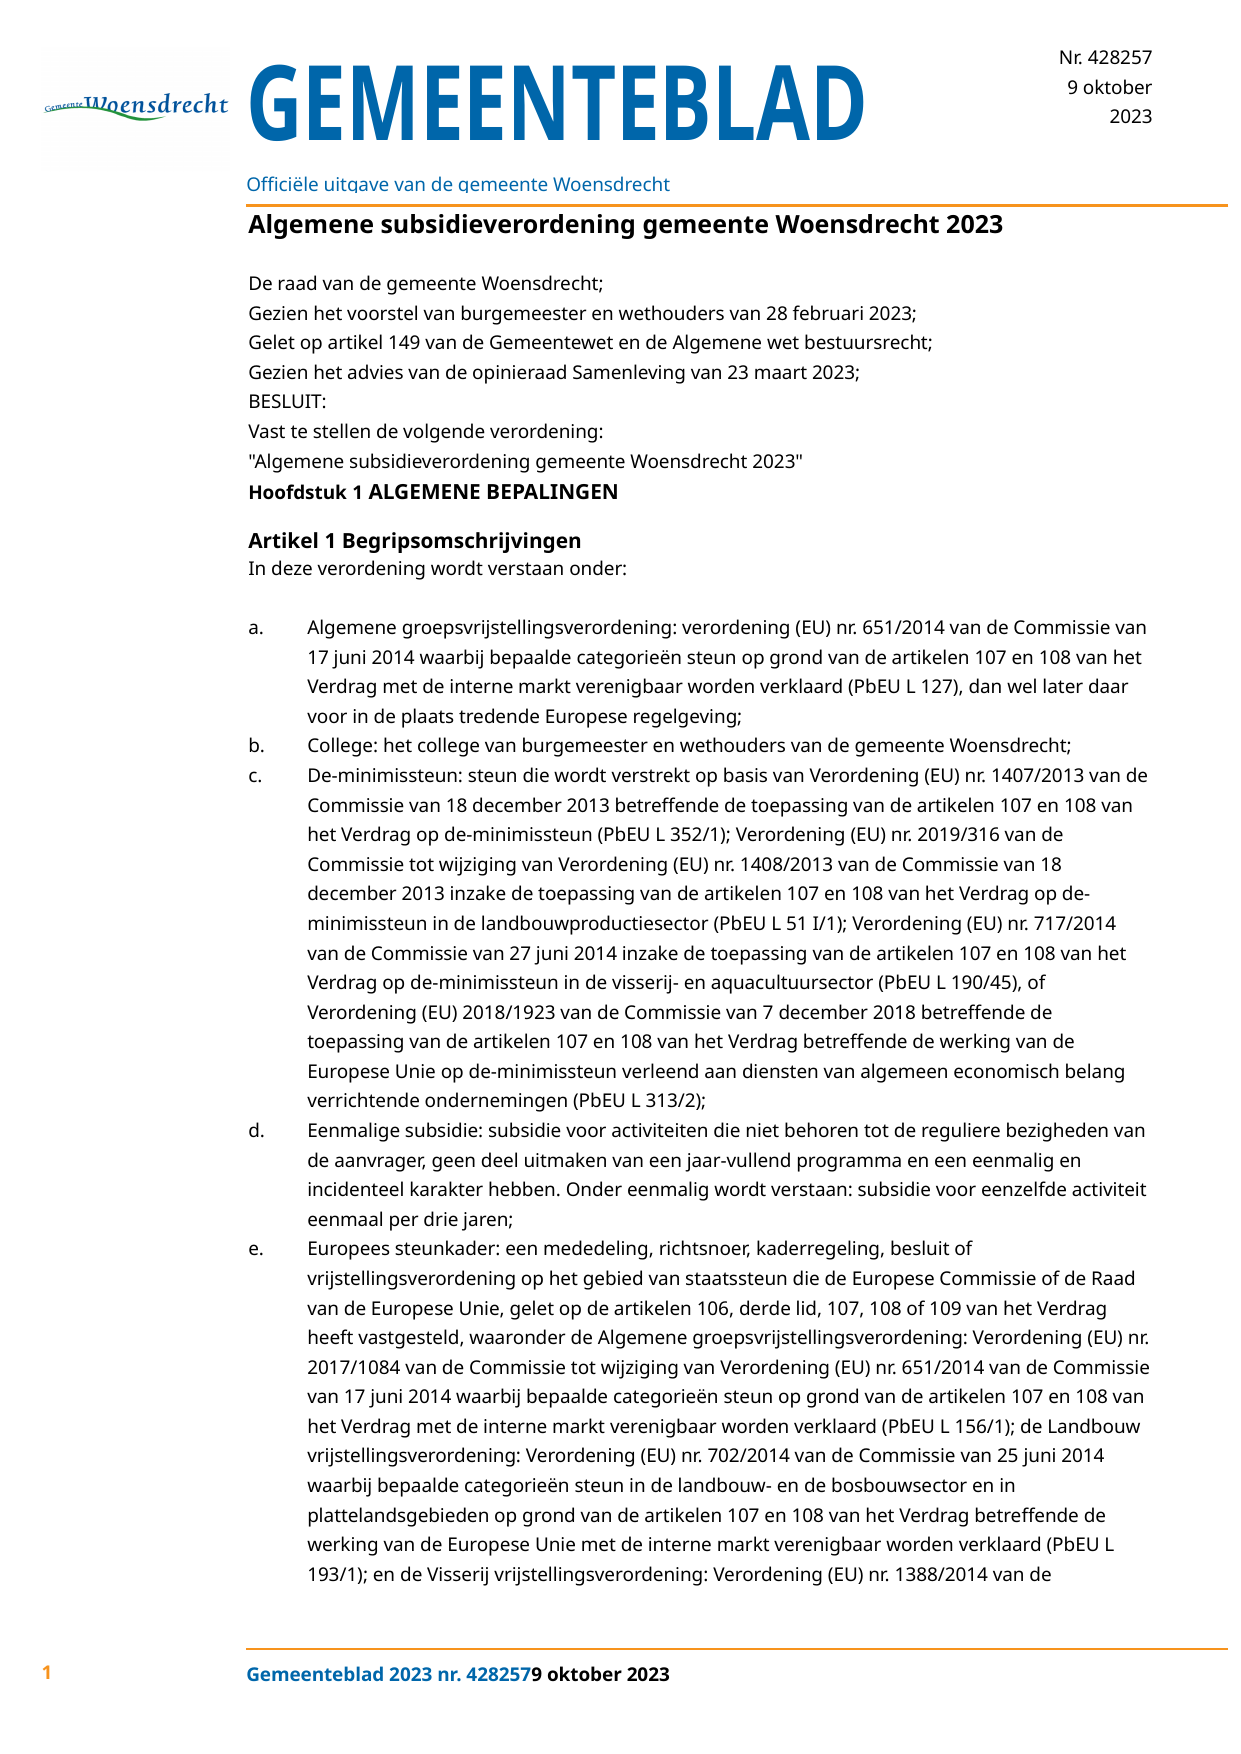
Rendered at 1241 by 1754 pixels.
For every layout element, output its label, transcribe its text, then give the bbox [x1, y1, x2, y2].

text Artikel 1 Begripsomschrijvingen [248, 527, 1152, 555]
text Hoofdstuk 1 ALGEMENE BEPALINGEN [248, 477, 1152, 506]
list College: het college van burgemeester en wethouders van de gemeente Woensdrecht; [248, 733, 1152, 758]
picture [41, 47, 231, 172]
list Europees steunkader: een mededeling, richtsnoer, kaderregeling, besluit of vrijstellingsverordening op het gebied van staatssteun die de Europese Commissie of de Raad van de Europese Unie, gelet op de artikelen 106, derde lid, 107, 108 of 109 van het Verdrag heeft vastgesteld, waaronder de Algemene groepsvrijstellingsverordening: Verordening (EU) nr. 2017/1084 van de Commissie tot wijziging van Verordening (EU) nr. 651/2014 van de Commissie van 17 juni 2014 waarbij bepaalde categorieën steun op grond van de artikelen 107 en 108 van het Verdrag met de interne markt verenigbaar worden verklaard (PbEU L 156/1); de Landbouw vrijstellingsverordening: Verordening (EU) nr. 702/2014 van de Commissie van 25 juni 2014 waarbij bepaalde categorieën steun in de landbouw- en de bosbouwsector en in plattelandsgebieden op grond van de artikelen 107 en 108 van het Verdrag betreffende de werking van de Europese Unie met de interne markt verenigbaar worden verklaard (PbEU L 193/1); en de Visserij vrijstellingsverordening: Verordening (EU) nr. 1388/2014 van de [248, 1236, 1152, 1587]
text Gezien het advies van de opinieraad Samenleving van 23 maart 2023; [248, 359, 1152, 385]
text Gelet op artikel 149 van de Gemeentewet en de Algemene wet bestuursrecht; [248, 329, 1152, 355]
text Vast te stellen de volgende verordening: [248, 418, 1152, 444]
list De-minimissteun: steun die wordt verstrekt op basis van Verordening (EU) nr. 1407/2013 van de Commissie van 18 december 2013 betreffende de toepassing van de artikelen 107 en 108 van het Verdrag op de-minimissteun (PbEU L 352/1); Verordening (EU) nr. 2019/316 van de Commissie tot wijziging van Verordening (EU) nr. 1408/2013 van de Commissie van 18 december 2013 inzake de toepassing van de artikelen 107 en 108 van het Verdrag op de-minimissteun in de landbouwproductiesector (PbEU L 51 I/1); Verordening (EU) nr. 717/2014 van de Commissie van 27 juni 2014 inzake de toepassing van de artikelen 107 en 108 van het Verdrag op de-minimissteun in de visserij- en aquacultuursector (PbEU L 190/45), of Verordening (EU) 2018/1923 van de Commissie van 7 december 2018 betreffende de toepassing van de artikelen 107 en 108 van het Verdrag betreffende de werking van de Europese Unie op de-minimissteun verleend aan diensten van algemeen economisch belang verrichtende ondernemingen (PbEU L 313/2); [248, 762, 1152, 1113]
text Gezien het voorstel van burgemeester en wethouders van 28 februari 2023; [248, 300, 1152, 326]
text De raad van de gemeente Woensdrecht; [248, 270, 1152, 296]
list Eenmalige subsidie: subsidie voor activiteiten die niet behoren tot de reguliere bezigheden van de aanvrager, geen deel uitmaken van een jaar-vullend programma en een eenmalig en incidenteel karakter hebben. Onder eenmalig wordt verstaan: subsidie voor eenzelfde activiteit eenmaal per drie jaren; [248, 1117, 1152, 1232]
list Algemene groepsvrijstellingsverordening: verordening (EU) nr. 651/2014 van de Commissie van 17 juni 2014 waarbij bepaalde categorieën steun op grond van de artikelen 107 en 108 van het Verdrag met de interne markt verenigbaar worden verklaard (PbEU L 127), dan wel later daar voor in de plaats tredende Europese regelgeving; [248, 614, 1152, 729]
text "Algemene subsidieverordening gemeente Woensdrecht 2023" [248, 448, 1152, 473]
text In deze verordening wordt verstaan onder: [248, 555, 1152, 581]
text Algemene subsidieverordening gemeente Woensdrecht 2023 [248, 207, 1152, 241]
text BESLUIT: [248, 389, 1152, 414]
